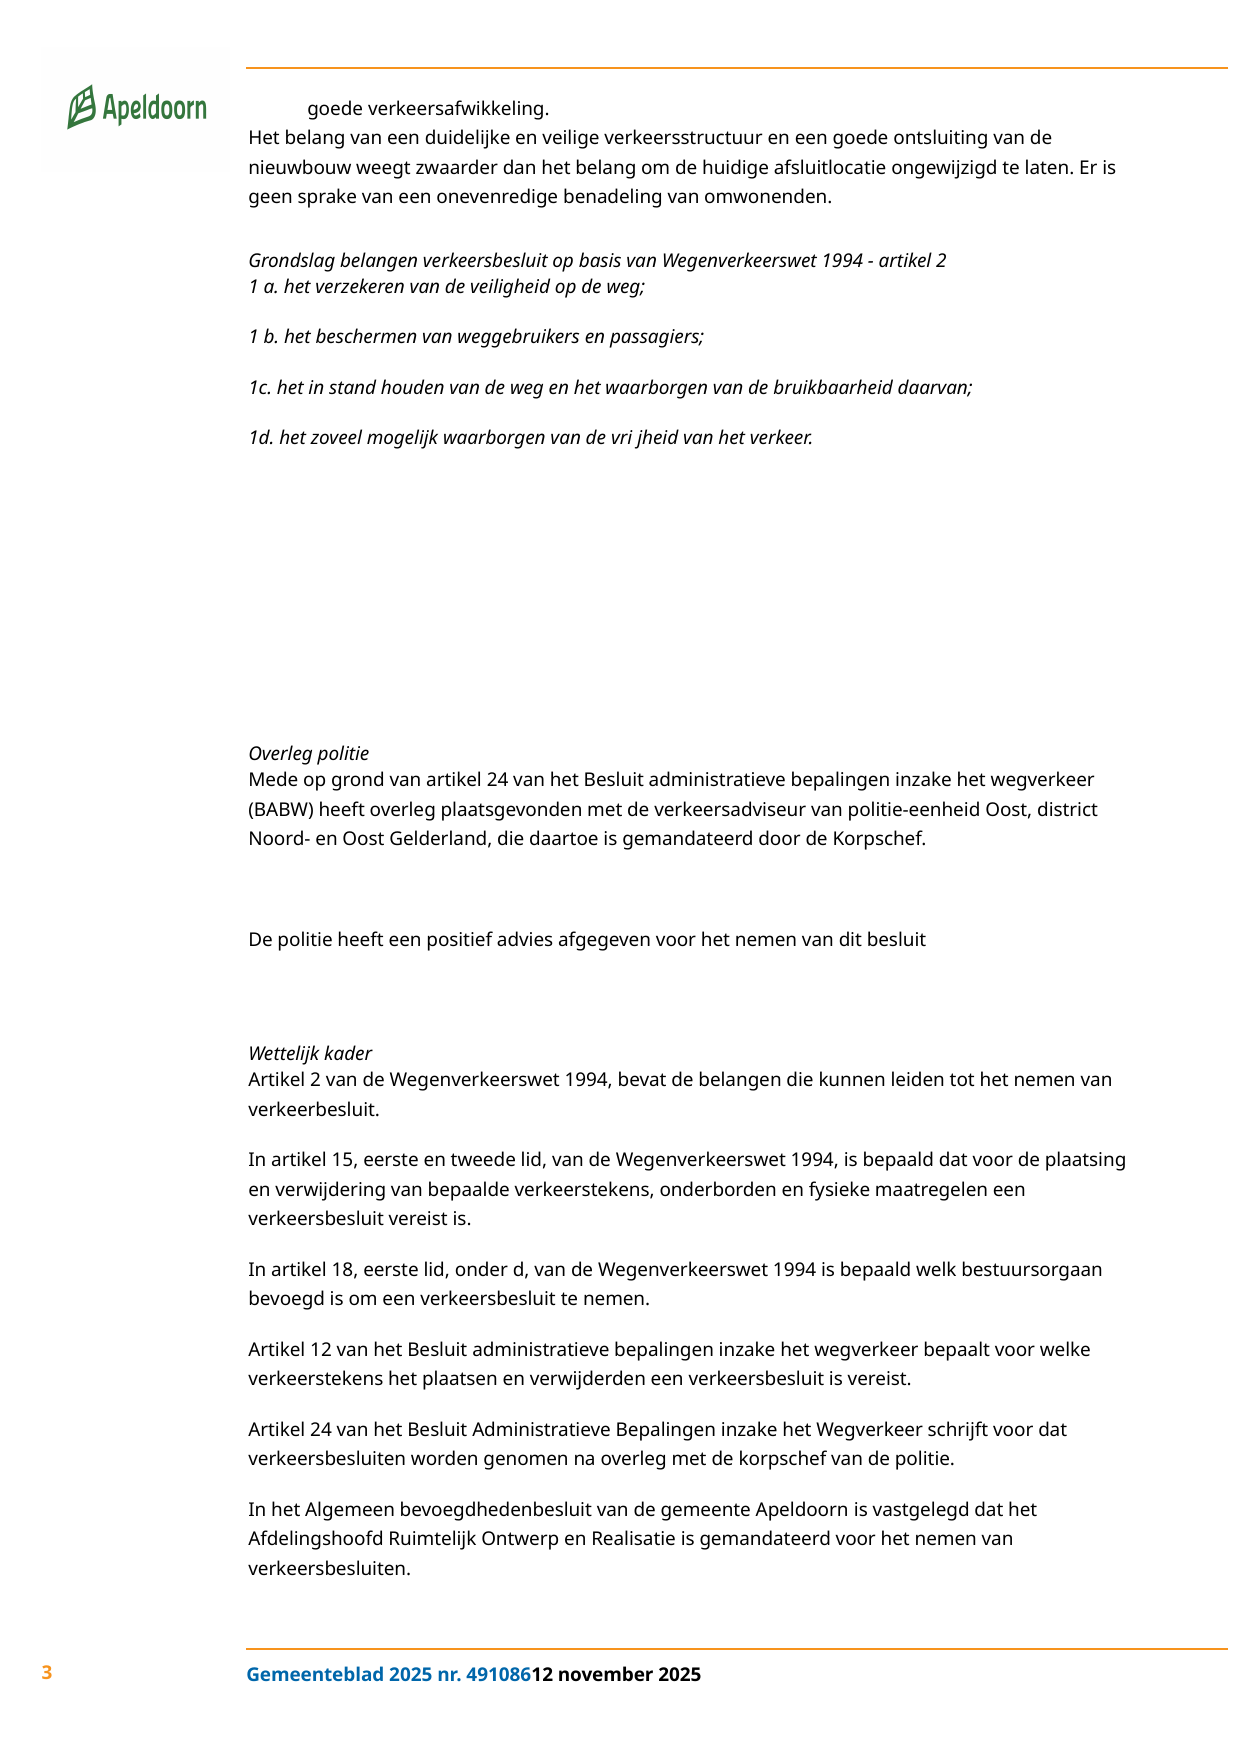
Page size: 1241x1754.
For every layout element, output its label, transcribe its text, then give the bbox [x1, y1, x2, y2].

text In artikel 18, eerste lid, onder d, van de Wegenverkeerswet 1994 is bepaald welk bestuursorgaan bevoegd is om een verkeersbesluit te nemen. [248, 1256, 1152, 1311]
text Artikel 12 van het Besluit administratieve bepalingen inzake het wegverkeer bepaalt voor welke verkeerstekens het plaatsen en verwijderden een verkeersbesluit is vereist. [248, 1336, 1152, 1391]
text 1d. het zoveel mogelijk waarborgen van de vri jheid van het verkeer. [248, 424, 1152, 450]
text Artikel 24 van het Besluit Administratieve Bepalingen inzake het Wegverkeer schrijft voor dat verkeersbesluiten worden genomen na overleg met de korpschef van de politie. [248, 1416, 1152, 1471]
text 1 b. het beschermen van weggebruikers en passagiers; [248, 324, 1152, 349]
text 1 a. het verzekeren van de veiligheid op de weg; [248, 273, 1152, 299]
list goede verkeersafwikkeling. [248, 95, 1152, 121]
text In het Algemeen bevoegdhedenbesluit van de gemeente Apeldoorn is vastgelegd dat het Afdelingshoofd Ruimtelijk Ontwerp en Realisatie is gemandateerd voor het nemen van verkeersbesluiten. [248, 1496, 1152, 1581]
text 1c. het in stand houden van de weg en het waarborgen van de bruikbaarheid daarvan; [248, 374, 1152, 400]
text Grondslag belangen verkeersbesluit op basis van Wegenverkeerswet 1994 - artikel 2 [248, 247, 1152, 273]
text In artikel 15, eerste en tweede lid, van de Wegenverkeerswet 1994, is bepaald dat voor de plaatsing en verwijdering van bepaalde verkeerstekens, onderborden en fysieke maatregelen een verkeersbesluit vereist is. [248, 1146, 1152, 1231]
text Artikel 2 van de Wegenverkeerswet 1994, bevat de belangen die kunnen leiden tot het nemen van verkeerbesluit. [248, 1066, 1152, 1122]
text Het belang van een duidelijke en veilige verkeersstructuur en een goede ontsluiting van de nieuwbouw weegt zwaarder dan het belang om de huidige afsluitlocatie ongewijzigd te laten. Er is geen sprake van een onevenredige benadeling van omwonenden. [248, 124, 1152, 209]
text De politie heeft een positief advies afgegeven voor het nemen van dit besluit [248, 926, 1152, 952]
text Overleg politie [248, 741, 1152, 766]
text Wettelijk kader [248, 1041, 1152, 1066]
text Mede op grond van artikel 24 van het Besluit administratieve bepalingen inzake het wegverkeer (BABW) heeft overleg plaatsgevonden met de verkeersadviseur van politie-eenheid Oost, district Noord- en Oost Gelderland, die daartoe is gemandateerd door de Korpschef. [248, 766, 1152, 851]
picture [41, 47, 231, 172]
